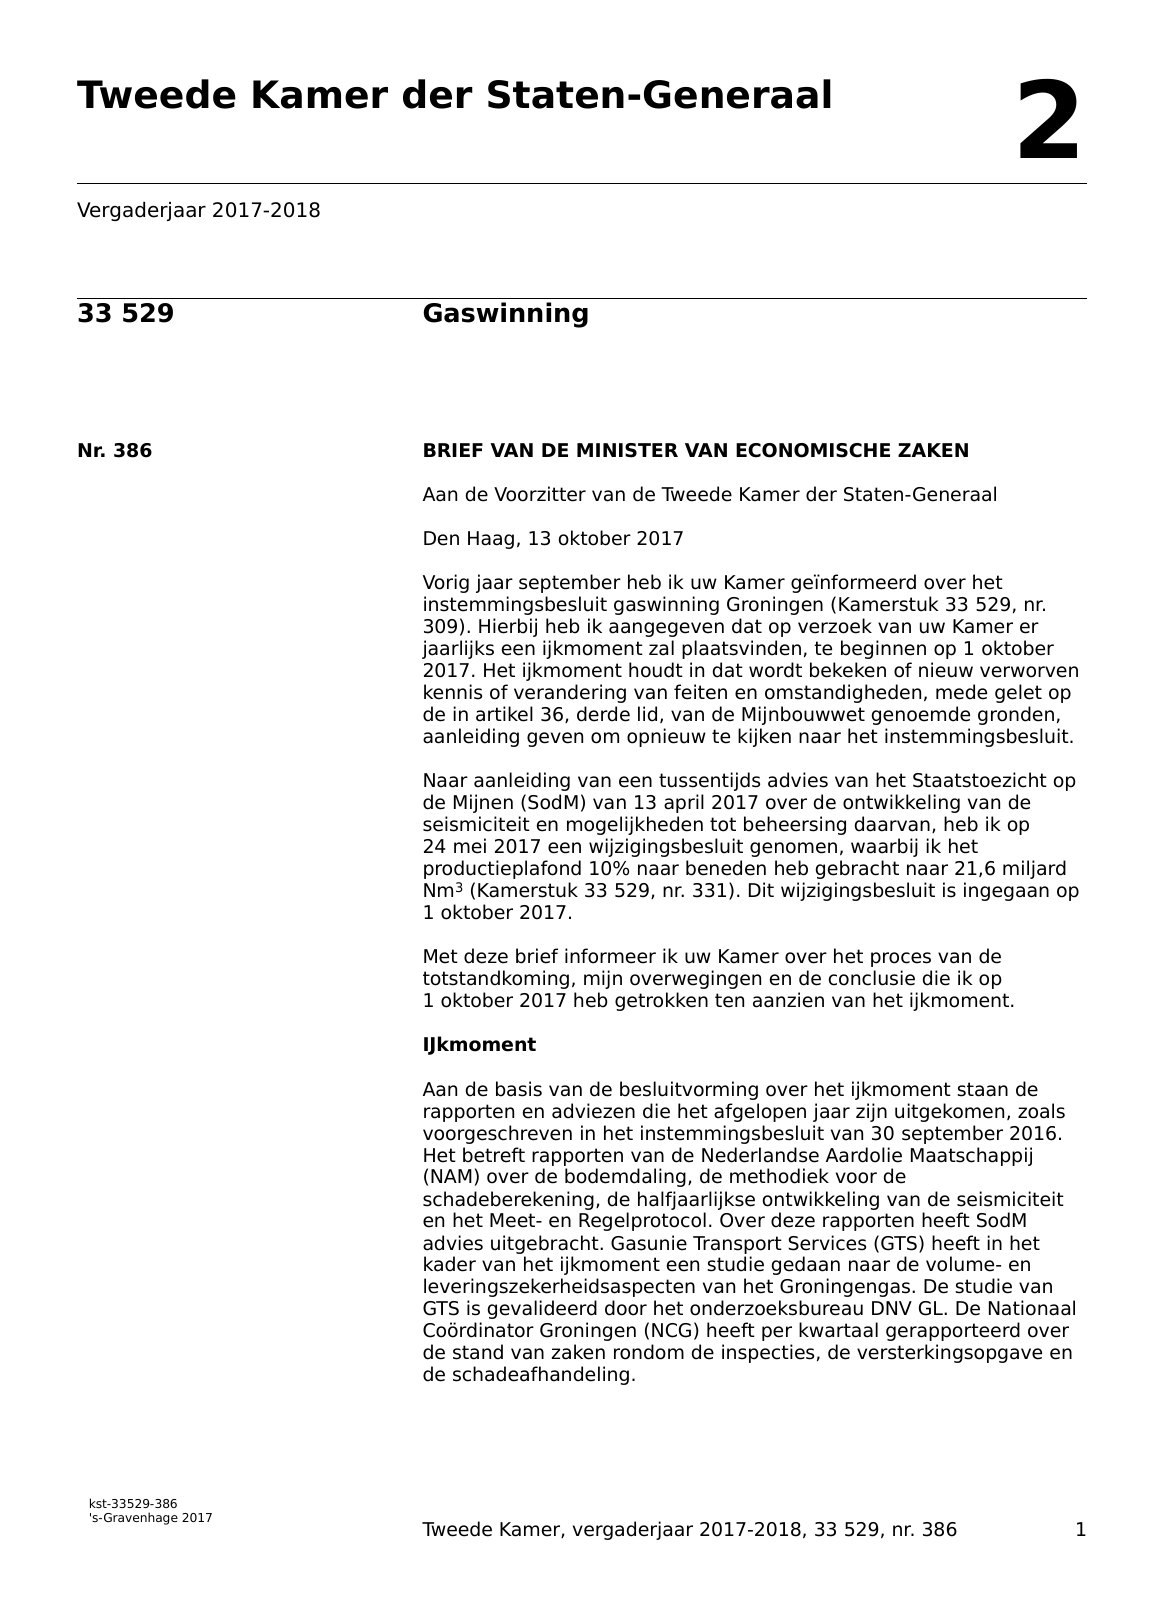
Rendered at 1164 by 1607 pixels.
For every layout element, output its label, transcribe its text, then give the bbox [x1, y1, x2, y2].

text Den Haag, 13 oktober 2017 [422, 528, 1087, 550]
text kst-33529-386 [88, 1497, 323, 1511]
table_header Tweede Kamer der Staten-Generaal [77, 59, 886, 183]
table_cell Vergaderjaar 2017-2018 [77, 184, 1087, 298]
subtitle 33 529 Gaswinning [77, 299, 1087, 329]
text 's-Gravenhage 2017 [88, 1511, 323, 1525]
text Met deze brief informeer ik uw Kamer over het proces van de totstandkoming, mijn overwegingen en de conclusie die ik op 1 oktober 2017 heb getrokken ten aanzien van het ijkmoment. [422, 946, 1087, 1012]
text Naar aanleiding van een tussentijds advies van het Staatstoezicht op de Mijnen (SodM) van 13 april 2017 over de ontwikkeling van de seismiciteit en mogelijkheden tot beheersing daarvan, heb ik op 24 mei 2017 een wijzigingsbesluit genomen, waarbij ik het productieplafond 10% naar beneden heb gebracht naar 21,6 miljard Nm3 (Kamerstuk 33 529, nr. 331). Dit wijzigingsbesluit is ingegaan op 1 oktober 2017. [422, 770, 1087, 924]
subtitle IJkmoment [422, 1034, 1087, 1056]
table_header 2 [886, 59, 1087, 183]
text Aan de basis van de besluitvorming over het ijkmoment staan de rapporten en adviezen die het afgelopen jaar zijn uitgekomen, zoals voorgeschreven in het instemmingsbesluit van 30 september 2016. Het betreft rapporten van de Nederlandse Aardolie Maatschappij (NAM) over de bodemdaling, de methodiek voor de schadeberekening, de halfjaarlijkse ontwikkeling van de seismiciteit en het Meet- en Regelprotocol. Over deze rapporten heeft SodM advies uitgebracht. Gasunie Transport Services (GTS) heeft in het kader van het ijkmoment een studie gedaan naar de volume- en leveringszekerheidsaspecten van het Groningengas. De studie van GTS is gevalideerd door het onderzoeksbureau DNV GL. De Nationaal Coördinator Groningen (NCG) heeft per kwartaal gerapporteerd over de stand van zaken rondom de inspecties, de versterkingsopgave en de schadeafhandeling. [422, 1078, 1087, 1386]
text Vorig jaar september heb ik uw Kamer geïnformeerd over het instemmingsbesluit gaswinning Groningen (Kamerstuk 33 529, nr. 309). Hierbij heb ik aangegeven dat op verzoek van uw Kamer er jaarlijks een ijkmoment zal plaatsvinden, te beginnen op 1 oktober 2017. Het ijkmoment houdt in dat wordt bekeken of nieuw verworven kennis of verandering van feiten en omstandigheden, mede gelet op de in artikel 36, derde lid, van de Mijnbouwwet genoemde gronden, aanleiding geven om opnieuw te kijken naar het instemmingsbesluit. [422, 572, 1087, 748]
subtitle Nr. 386 BRIEF VAN DE MINISTER VAN ECONOMISCHE ZAKEN [77, 440, 1087, 462]
text Aan de Voorzitter van de Tweede Kamer der Staten-Generaal [422, 484, 1087, 506]
